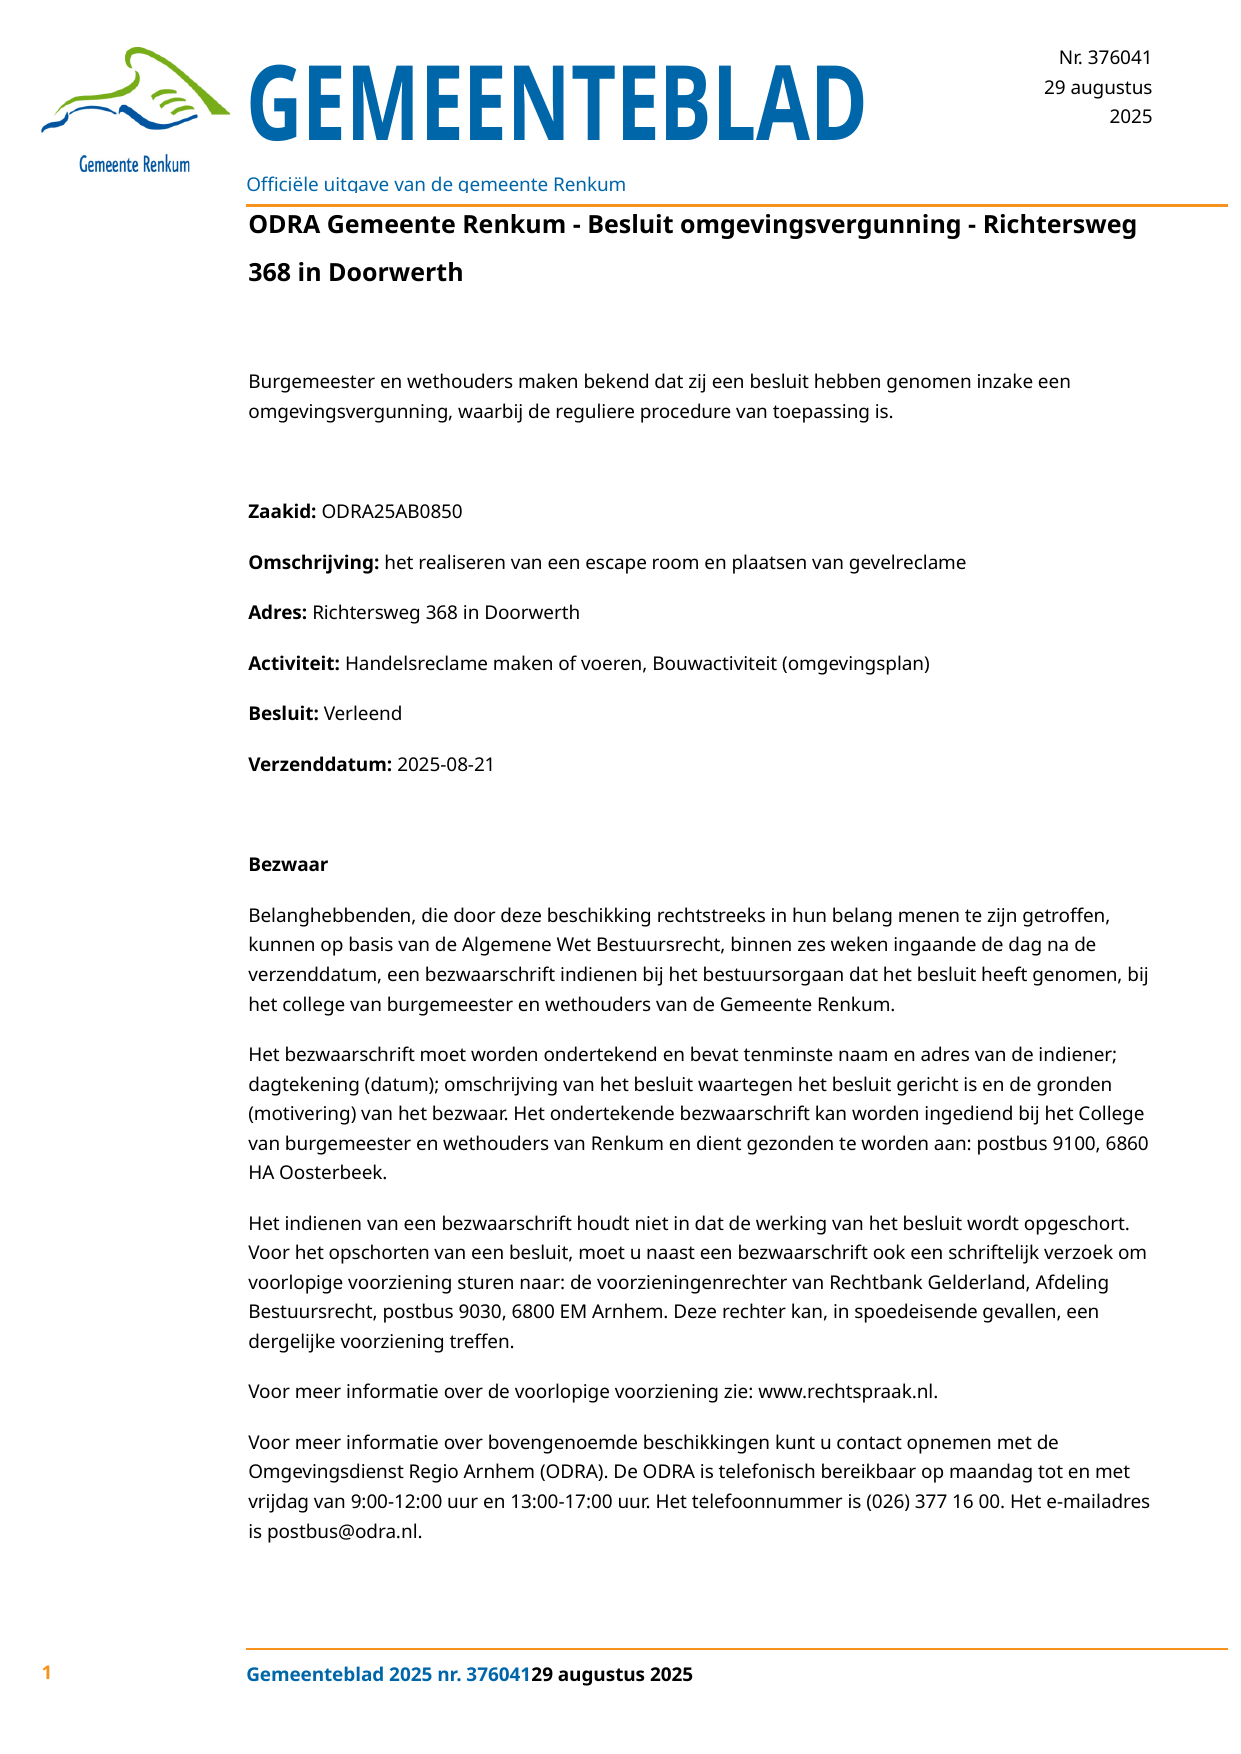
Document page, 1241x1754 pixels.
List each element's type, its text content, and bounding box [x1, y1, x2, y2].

text ODRA Gemeente Renkum - Besluit omgevingsvergunning - Richtersweg 368 in Doorwerth [248, 207, 1152, 288]
text Besluit: Verleend [248, 700, 1152, 726]
text Omschrijving: het realiseren van een escape room en plaatsen van gevelreclame [248, 549, 1152, 575]
picture [41, 47, 231, 172]
text Belanghebbenden, die door deze beschikking rechtstreeks in hun belang menen te zijn getroffen, kunnen op basis van de Algemene Wet Bestuursrecht, binnen zes weken ingaande de dag na de verzenddatum, een bezwaarschrift indienen bij het bestuursorgaan dat het besluit heeft genomen, bij het college van burgemeester en wethouders van de Gemeente Renkum. [248, 902, 1152, 1017]
text Het bezwaarschrift moet worden ondertekend en bevat tenminste naam en adres van de indiener; dagtekening (datum); omschrijving van het besluit waartegen het besluit gericht is en de gronden (motivering) van het bezwaar. Het ondertekende bezwaarschrift kan worden ingediend bij het College van burgemeester en wethouders van Renkum en dient gezonden te worden aan: postbus 9100, 6860 HA Oosterbeek. [248, 1041, 1152, 1185]
text Burgemeester en wethouders maken bekend dat zij een besluit hebben genomen inzake een omgevingsvergunning, waarbij de reguliere procedure van toepassing is. [248, 368, 1152, 424]
text Zaakid: ODRA25AB0850 [248, 499, 1152, 524]
text Voor meer informatie over de voorlopige voorziening zie: www.rechtspraak.nl. [248, 1379, 1152, 1404]
text Bezwaar [248, 852, 1152, 877]
text Activiteit: Handelsreclame maken of voeren, Bouwactiviteit (omgevingsplan) [248, 650, 1152, 676]
text Verzenddatum: 2025-08-21 [248, 751, 1152, 777]
text Voor meer informatie over bovengenoemde beschikkingen kunt u contact opnemen met de Omgevingsdienst Regio Arnhem (ODRA). De ODRA is telefonisch bereikbaar op maandag tot en met vrijdag van 9:00-12:00 uur en 13:00-17:00 uur. Het telefoonnummer is (026) 377 16 00. Het e-mailadres is postbus@odra.nl. [248, 1429, 1152, 1544]
text Adres: Richtersweg 368 in Doorwerth [248, 599, 1152, 625]
text Het indienen van een bezwaarschrift houdt niet in dat de werking van het besluit wordt opgeschort. Voor het opschorten van een besluit, moet u naast een bezwaarschrift ook een schriftelijk verzoek om voorlopige voorziening sturen naar: de voorzieningenrechter van Rechtbank Gelderland, Afdeling Bestuursrecht, postbus 9030, 6800 EM Arnhem. Deze rechter kan, in spoedeisende gevallen, een dergelijke voorziening treffen. [248, 1210, 1152, 1354]
